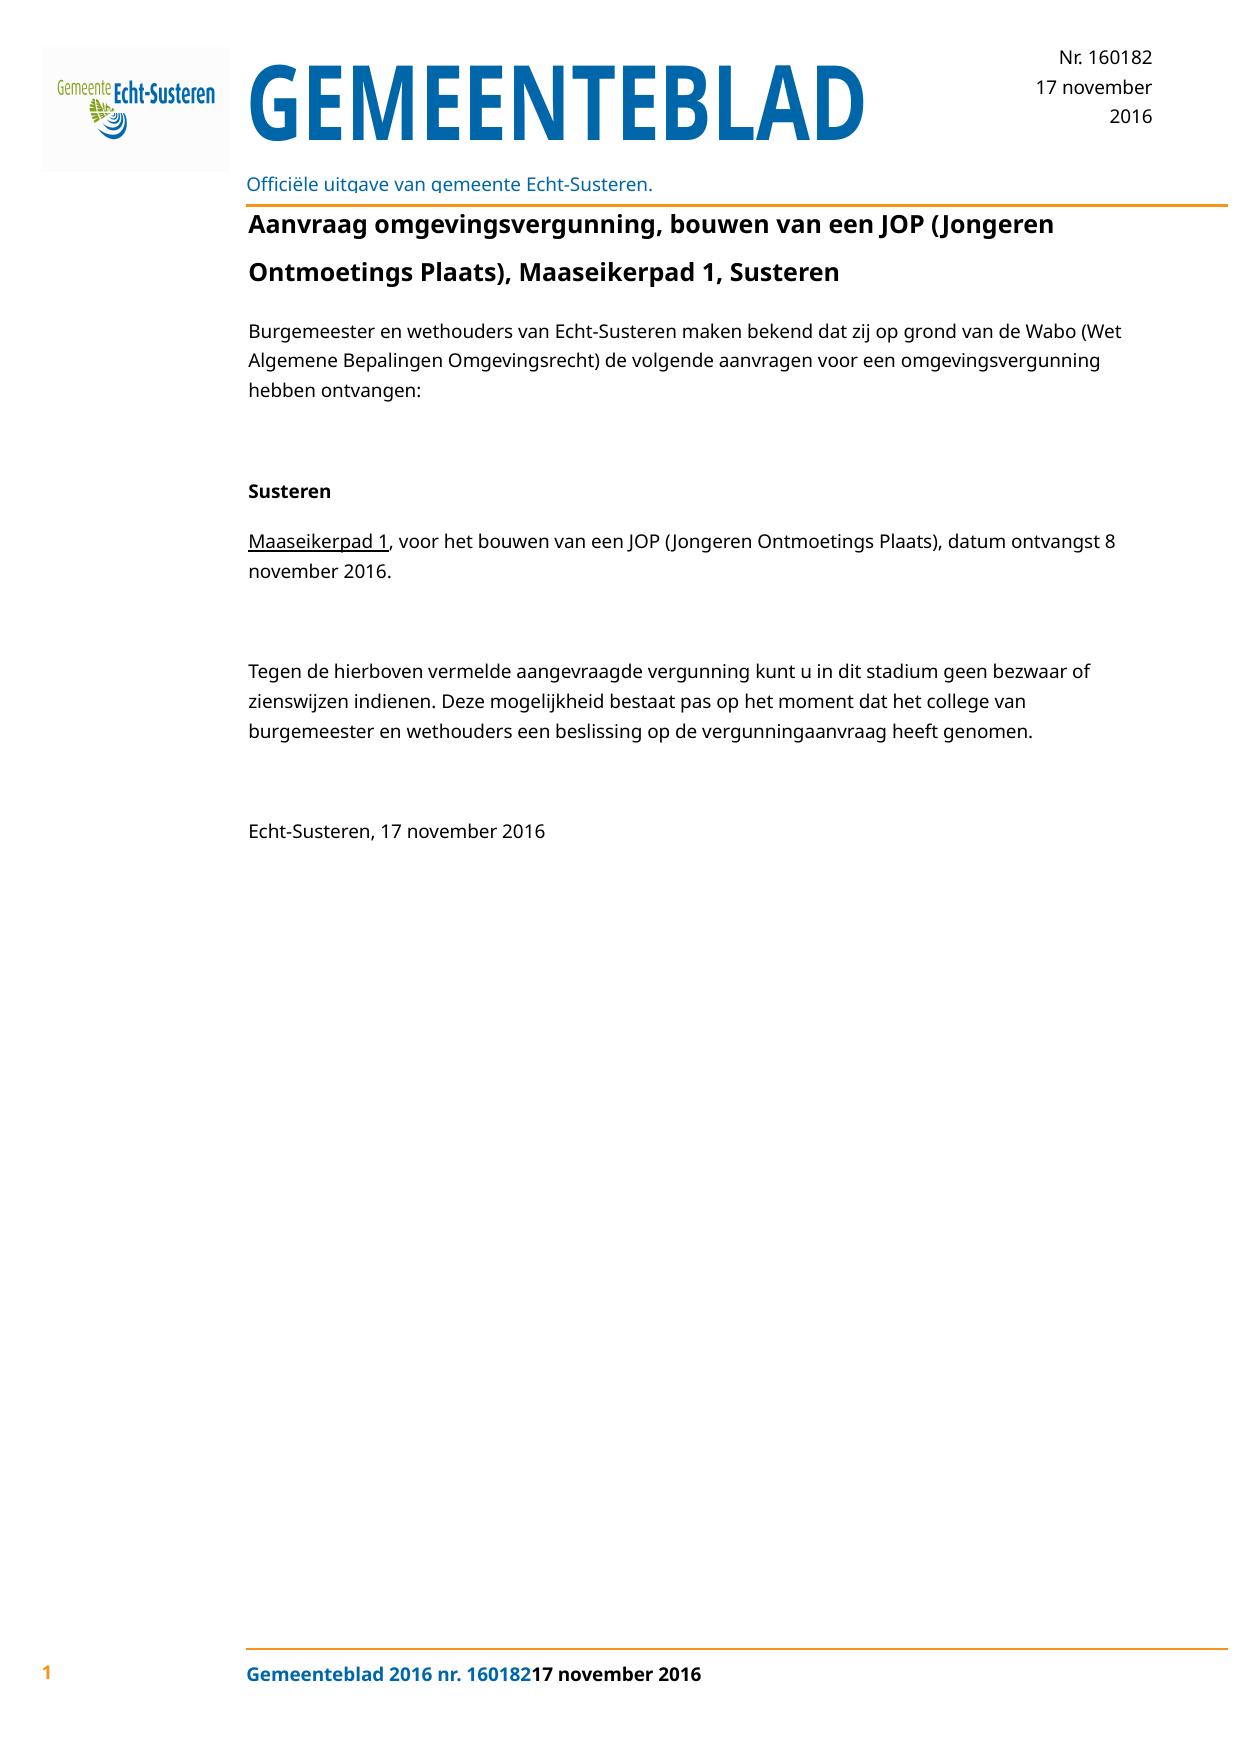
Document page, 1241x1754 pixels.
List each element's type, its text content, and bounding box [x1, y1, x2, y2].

text Tegen de hierboven vermelde aangevraagde vergunning kunt u in dit stadium geen bezwaar of zienswijzen indienen. Deze mogelijkheid bestaat pas op het moment dat het college van burgemeester en wethouders een beslissing op de vergunningaanvraag heeft genomen. [248, 659, 1152, 744]
text Susteren [248, 478, 1152, 504]
text Maaseikerpad 1, voor het bouwen van een JOP (Jongeren Ontmoetings Plaats), datum ontvangst 8 november 2016. [248, 528, 1152, 584]
text Burgemeester en wethouders van Echt-Susteren maken bekend dat zij op grond van de Wabo (Wet Algemene Bepalingen Omgevingsrecht) de volgende aanvragen voor een omgevingsvergunning hebben ontvangen: [248, 318, 1152, 403]
picture [41, 47, 231, 172]
text Echt-Susteren, 17 november 2016 [248, 819, 1152, 844]
text Aanvraag omgevingsvergunning, bouwen van een JOP (Jongeren Ontmoetings Plaats), Maaseikerpad 1, Susteren [248, 207, 1152, 288]
